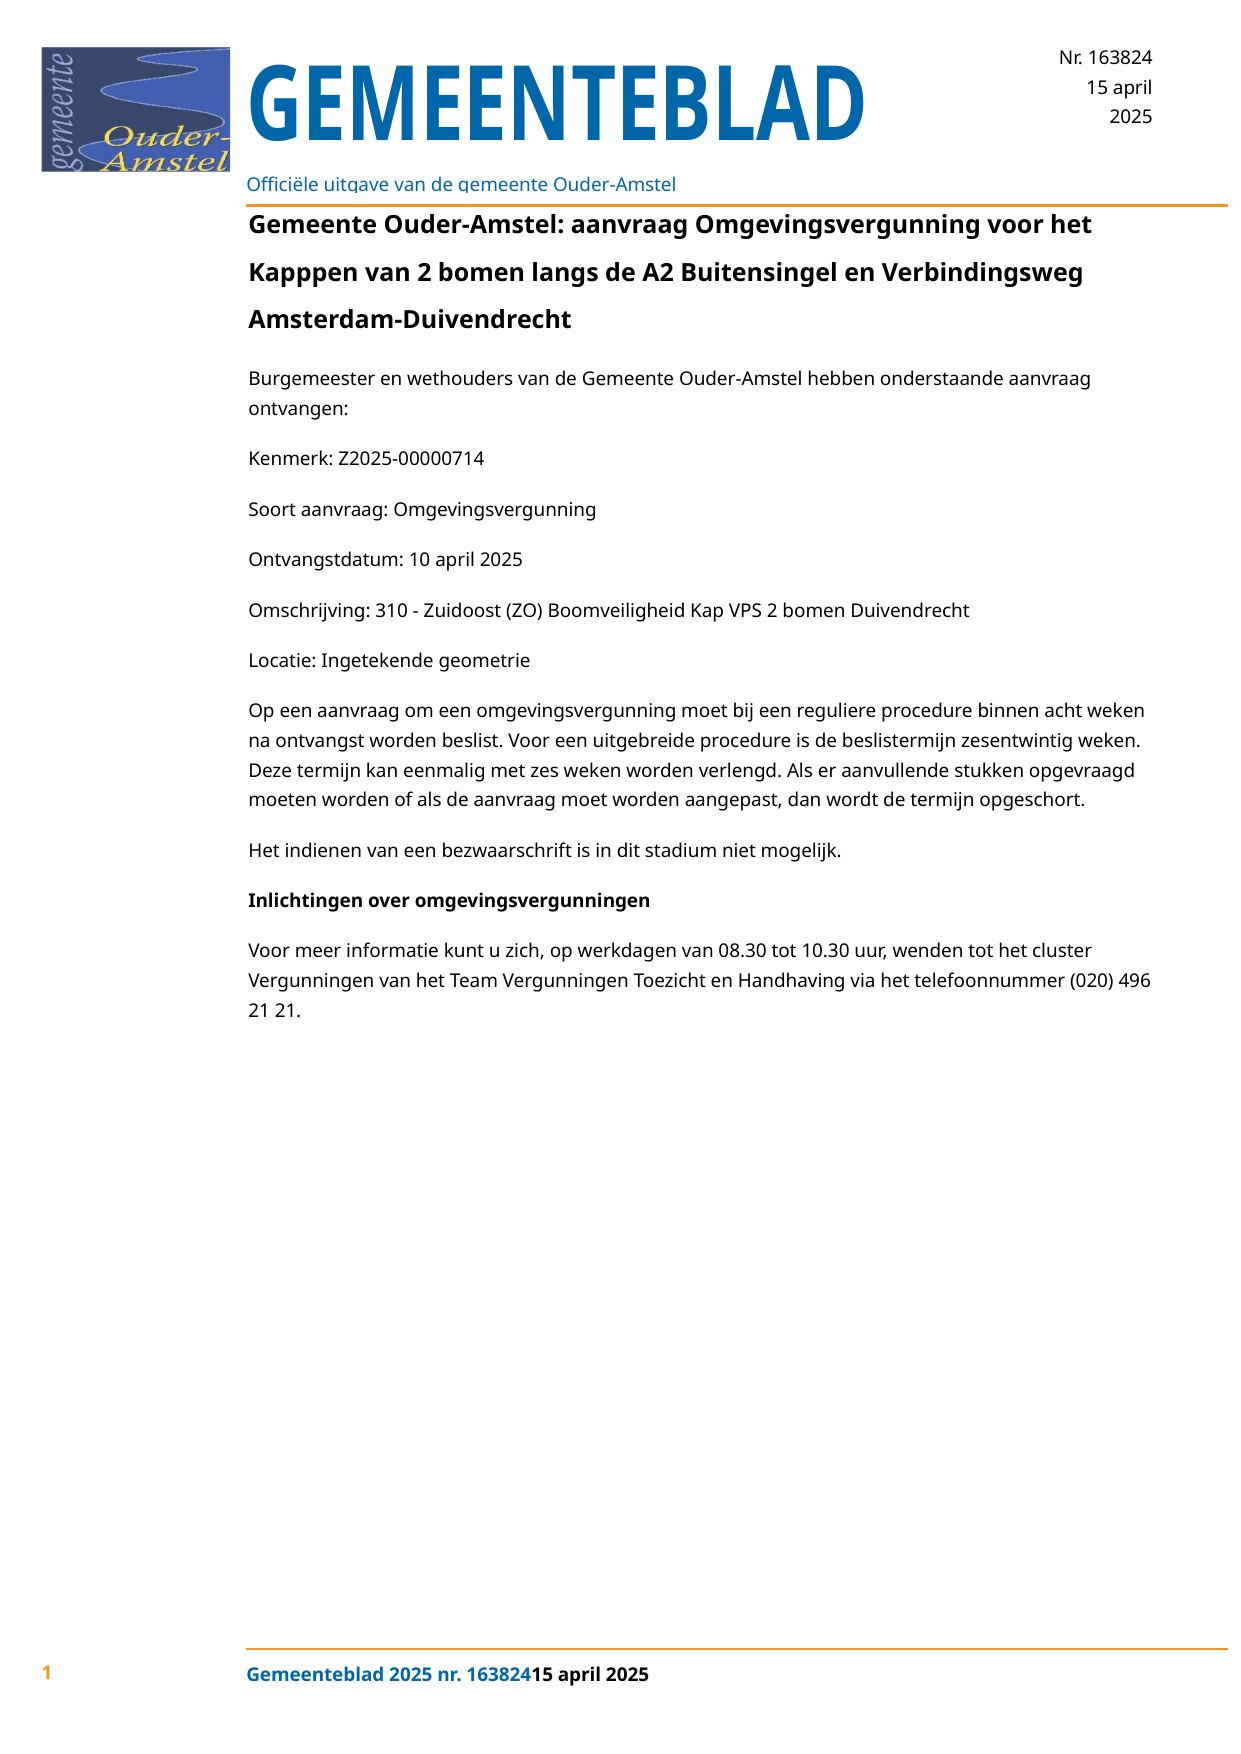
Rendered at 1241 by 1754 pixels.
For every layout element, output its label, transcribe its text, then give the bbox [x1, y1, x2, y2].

text Burgemeester en wethouders van de Gemeente Ouder-Amstel hebben onderstaande aanvraag ontvangen: [248, 366, 1152, 421]
text Op een aanvraag om een omgevingsvergunning moet bij een reguliere procedure binnen acht weken na ontvangst worden beslist. Voor een uitgebreide procedure is de beslistermijn zesentwintig weken. Deze termijn kan eenmalig met zes weken worden verlengd. Als er aanvullende stukken opgevraagd moeten worden of als de aanvraag moet worden aangepast, dan wordt de termijn opgeschort. [248, 698, 1152, 812]
text Het indienen van een bezwaarschrift is in dit stadium niet mogelijk. [248, 837, 1152, 862]
text Kenmerk: Z2025-00000714 [248, 446, 1152, 471]
text Inlichtingen over omgevingsvergunningen [248, 887, 1152, 913]
text Voor meer informatie kunt u zich, op werkdagen van 08.30 tot 10.30 uur, wenden tot het cluster Vergunningen van het Team Vergunningen Toezicht en Handhaving via het telefoonnummer (020) 496 21 21. [248, 938, 1152, 1022]
picture [41, 47, 231, 172]
text Locatie: Ingetekende geometrie [248, 647, 1152, 673]
text Ontvangstdatum: 10 april 2025 [248, 546, 1152, 572]
text Soort aanvraag: Omgevingsvergunning [248, 496, 1152, 522]
text Omschrijving: 310 - Zuidoost (ZO) Boomveiligheid Kap VPS 2 bomen Duivendrecht [248, 597, 1152, 622]
text Gemeente Ouder-Amstel: aanvraag Omgevingsvergunning voor het Kapppen van 2 bomen langs de A2 Buitensingel en Verbindingsweg Amsterdam-Duivendrecht [248, 207, 1152, 336]
